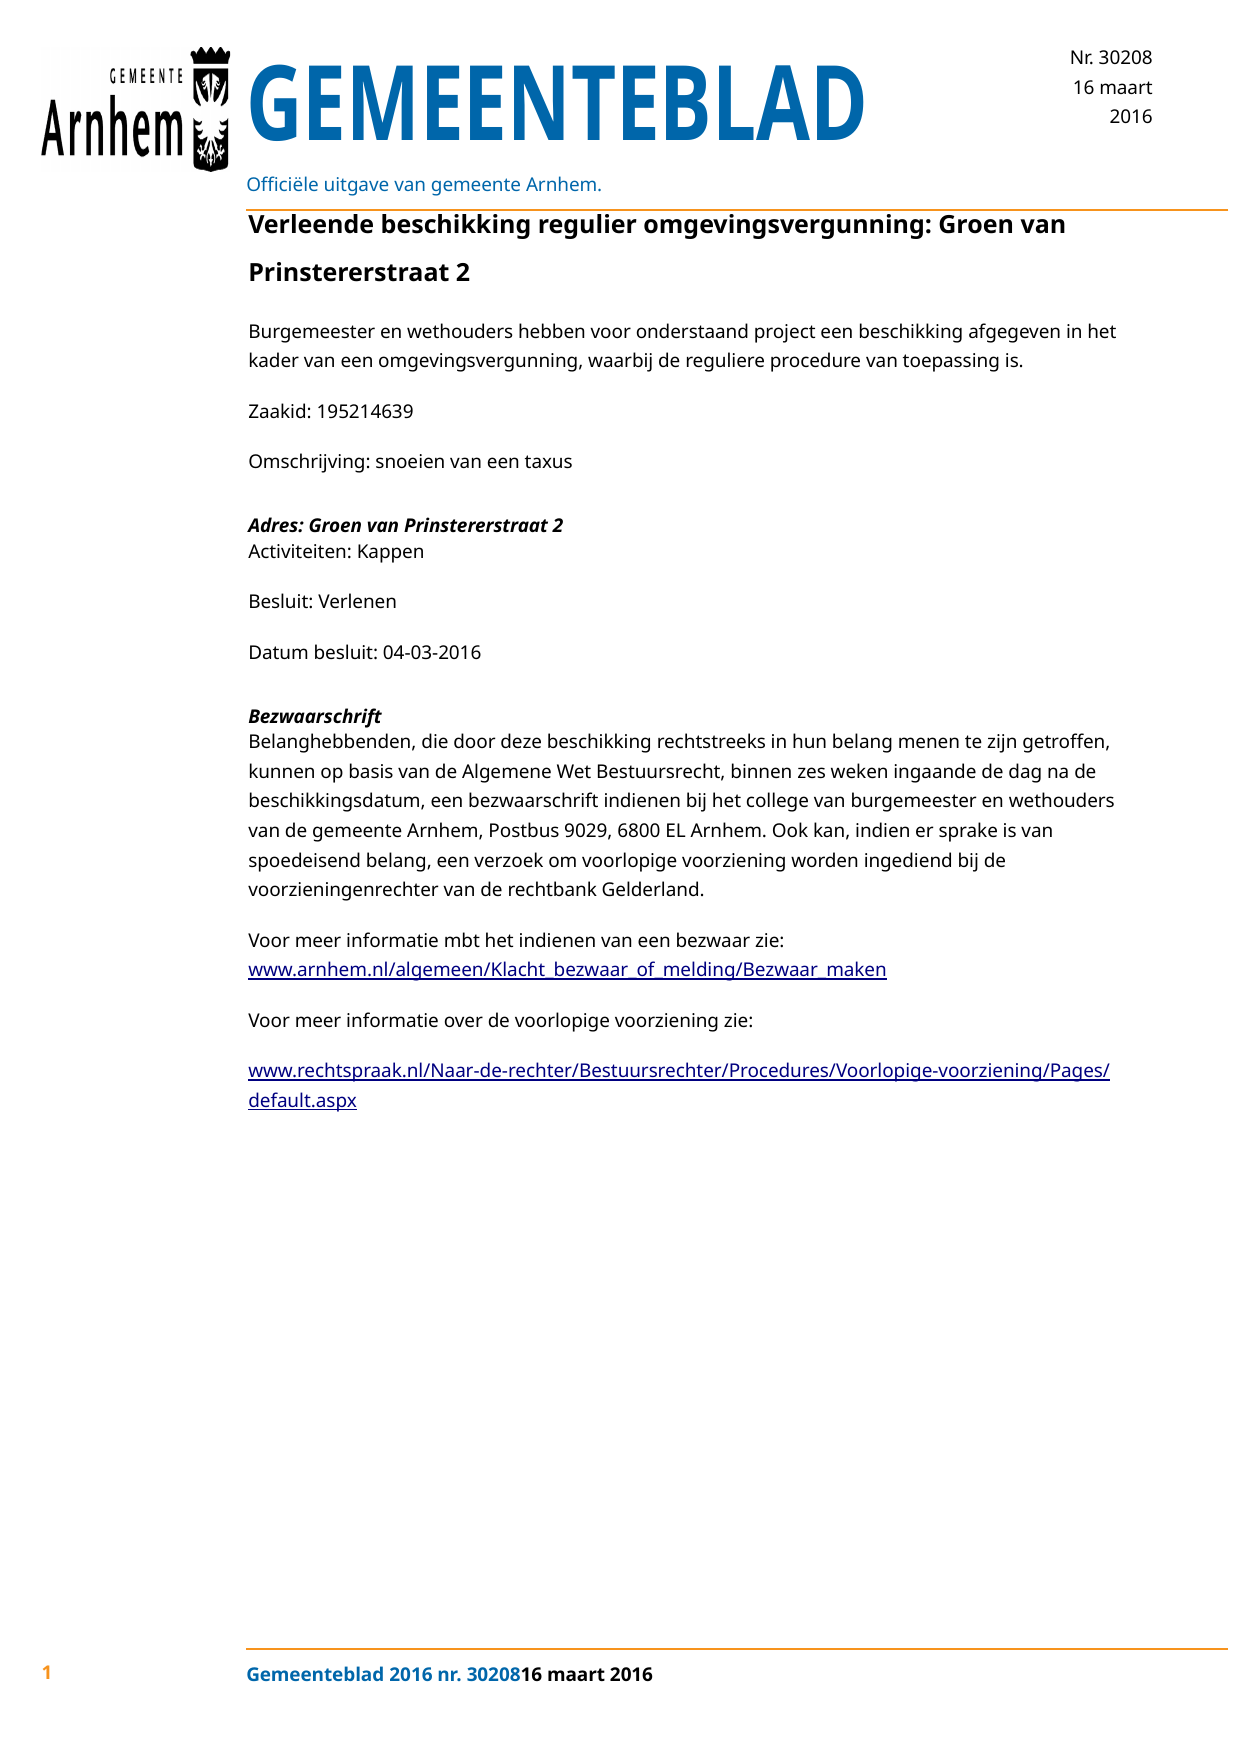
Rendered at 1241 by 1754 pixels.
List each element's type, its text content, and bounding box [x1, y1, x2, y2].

text Besluit: Verlenen [248, 588, 1152, 614]
text Activiteiten: Kappen [248, 538, 1152, 564]
text www.rechtspraak.nl/Naar-de-rechter/Bestuursrechter/Procedures/Voorlopige-voorziening/Pages/default.aspx [248, 1057, 1152, 1113]
text Datum besluit: 04-03-2016 [248, 639, 1152, 664]
text Voor meer informatie over de voorlopige voorziening zie: [248, 1007, 1152, 1033]
text Verleende beschikking regulier omgevingsvergunning: Groen van Prinstererstraat 2 [248, 211, 1152, 288]
text Omschrijving: snoeien van een taxus [248, 448, 1152, 474]
text Burgemeester en wethouders hebben voor onderstaand project een beschikking afgegeven in het kader van een omgevingsvergunning, waarbij de reguliere procedure van toepassing is. [248, 318, 1152, 373]
text Voor meer informatie mbt het indienen van een bezwaar zie: www.arnhem.nl/algemeen/Klacht_bezwaar_of_melding/Bezwaar_maken [248, 927, 1152, 982]
text Belanghebbenden, die door deze beschikking rechtstreeks in hun belang menen te zijn getroffen, kunnen op basis van de Algemene Wet Bestuursrecht, binnen zes weken ingaande de dag na de beschikkingsdatum, een bezwaarschrift indienen bij het college van burgemeester en wethouders van de gemeente Arnhem, Postbus 9029, 6800 EL Arnhem. Ook kan, indien er sprake is van spoedeisend belang, een verzoek om voorlopige voorziening worden ingediend bij de voorzieningenrechter van de rechtbank Gelderland. [248, 728, 1152, 902]
picture [41, 47, 231, 172]
text Adres: Groen van Prinstererstraat 2 [248, 512, 1152, 538]
text Zaakid: 195214639 [248, 398, 1152, 424]
text Bezwaarschrift [248, 703, 1152, 728]
